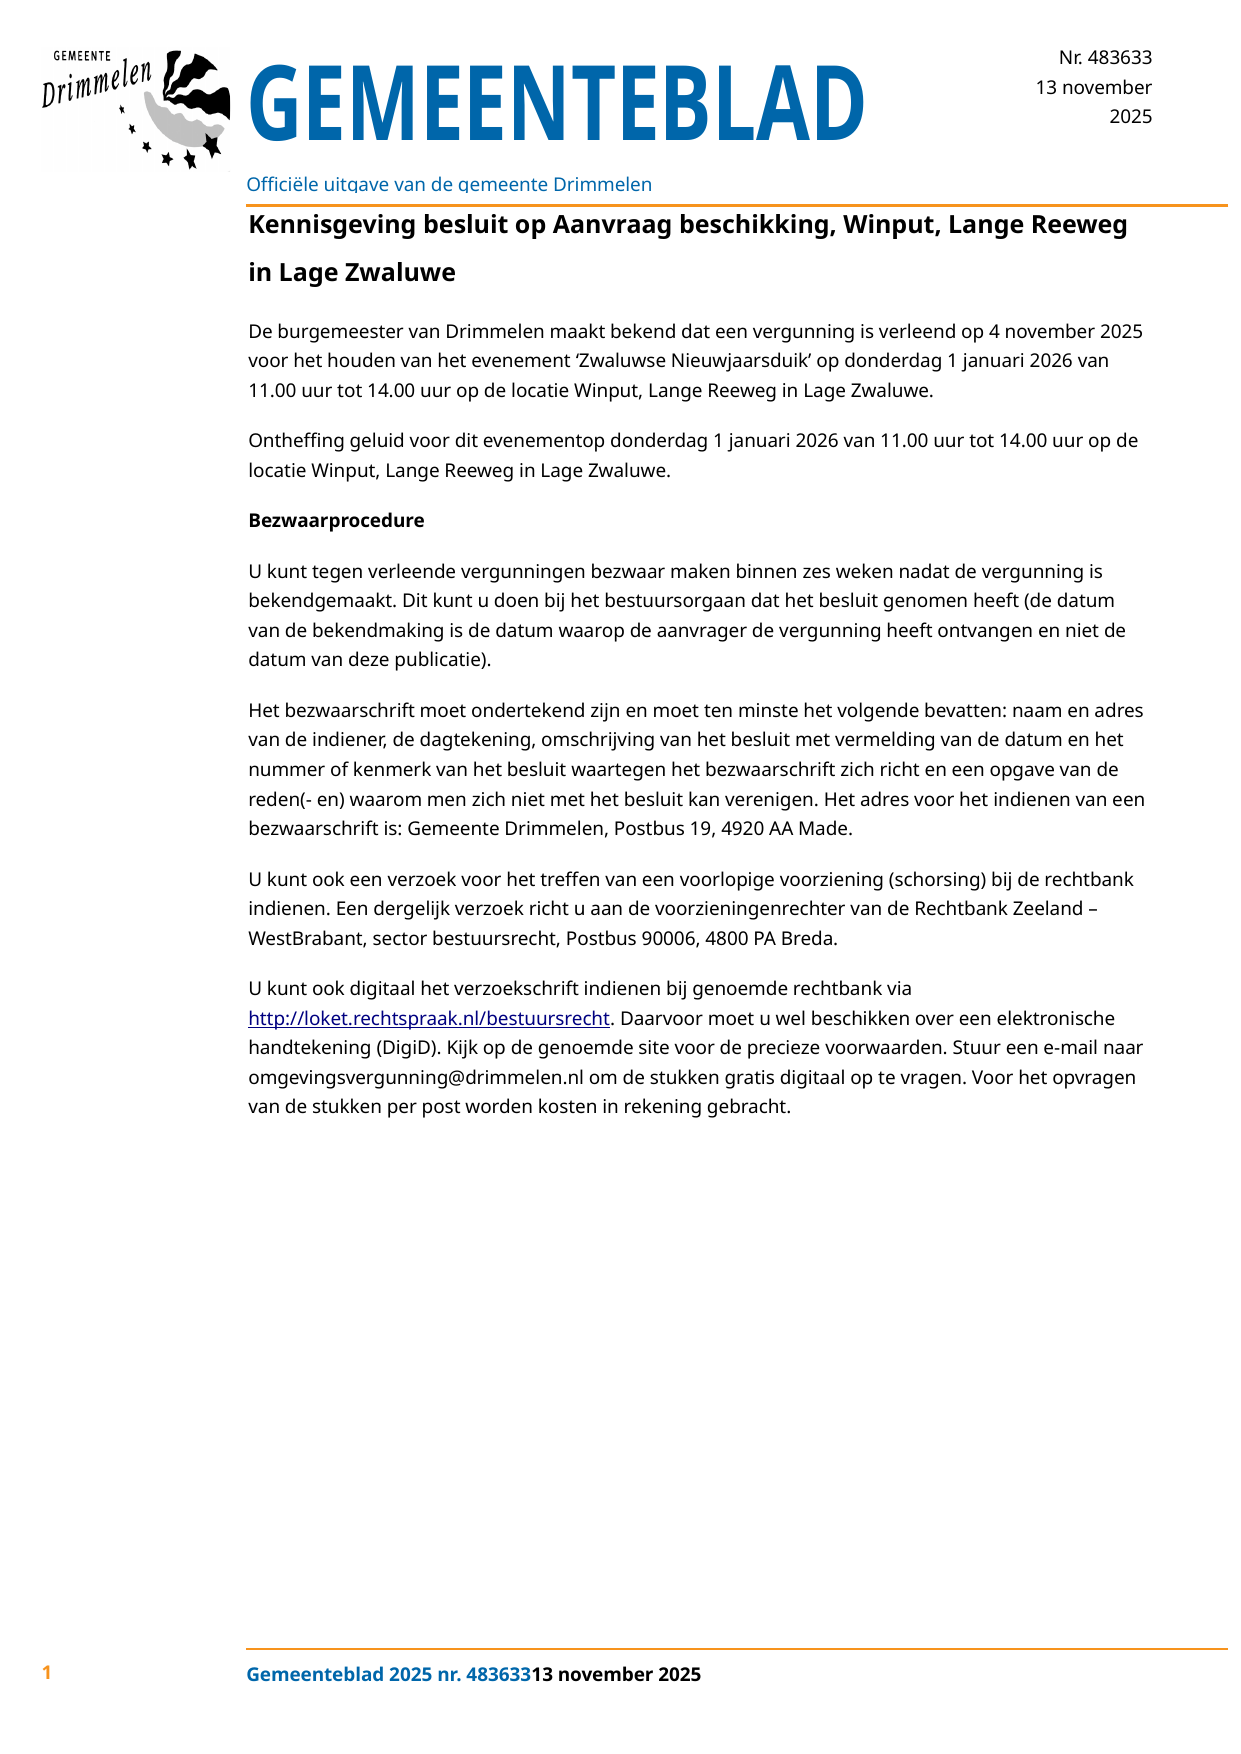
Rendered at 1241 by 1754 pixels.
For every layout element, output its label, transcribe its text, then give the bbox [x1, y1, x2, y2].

text De burgemeester van Drimmelen maakt bekend dat een vergunning is verleend op 4 november 2025 voor het houden van het evenement ‘Zwaluwse Nieuwjaarsduik’ op donderdag 1 januari 2026 van 11.00 uur tot 14.00 uur op de locatie Winput, Lange Reeweg in Lage Zwaluwe. [248, 318, 1152, 403]
text Ontheffing geluid voor dit evenementop donderdag 1 januari 2026 van 11.00 uur tot 14.00 uur op de locatie Winput, Lange Reeweg in Lage Zwaluwe. [248, 427, 1152, 483]
text U kunt ook digitaal het verzoekschrift indienen bij genoemde rechtbank via http://loket.rechtspraak.nl/bestuursrecht. Daarvoor moet u wel beschikken over een elektronische handtekening (DigiD). Kijk op de genoemde site voor de precieze voorwaarden. Stuur een e-mail naar omgevingsvergunning@drimmelen.nl om de stukken gratis digitaal op te vragen. Voor het opvragen van de stukken per post worden kosten in rekening gebracht. [248, 975, 1152, 1119]
text U kunt tegen verleende vergunningen bezwaar maken binnen zes weken nadat de vergunning is bekendgemaakt. Dit kunt u doen bij het bestuursorgaan dat het besluit genomen heeft (de datum van de bekendmaking is de datum waarop de aanvrager de vergunning heeft ontvangen en niet de datum van deze publicatie). [248, 558, 1152, 672]
text Kennisgeving besluit op Aanvraag beschikking, Winput, Lange Reeweg in Lage Zwaluwe [248, 207, 1152, 288]
picture [41, 47, 231, 172]
text U kunt ook een verzoek voor het treffen van een voorlopige voorziening (schorsing) bij de rechtbank indienen. Een dergelijk verzoek richt u aan de voorzieningenrechter van de Rechtbank Zeeland – WestBrabant, sector bestuursrecht, Postbus 90006, 4800 PA Breda. [248, 866, 1152, 951]
text Het bezwaarschrift moet ondertekend zijn en moet ten minste het volgende bevatten: naam en adres van de indiener, de dagtekening, omschrijving van het besluit met vermelding van de datum en het nummer of kenmerk van het besluit waartegen het bezwaarschrift zich richt en een opgave van de reden(- en) waarom men zich niet met het besluit kan verenigen. Het adres voor het indienen van een bezwaarschrift is: Gemeente Drimmelen, Postbus 19, 4920 AA Made. [248, 697, 1152, 841]
text Bezwaarprocedure [248, 507, 1152, 533]
